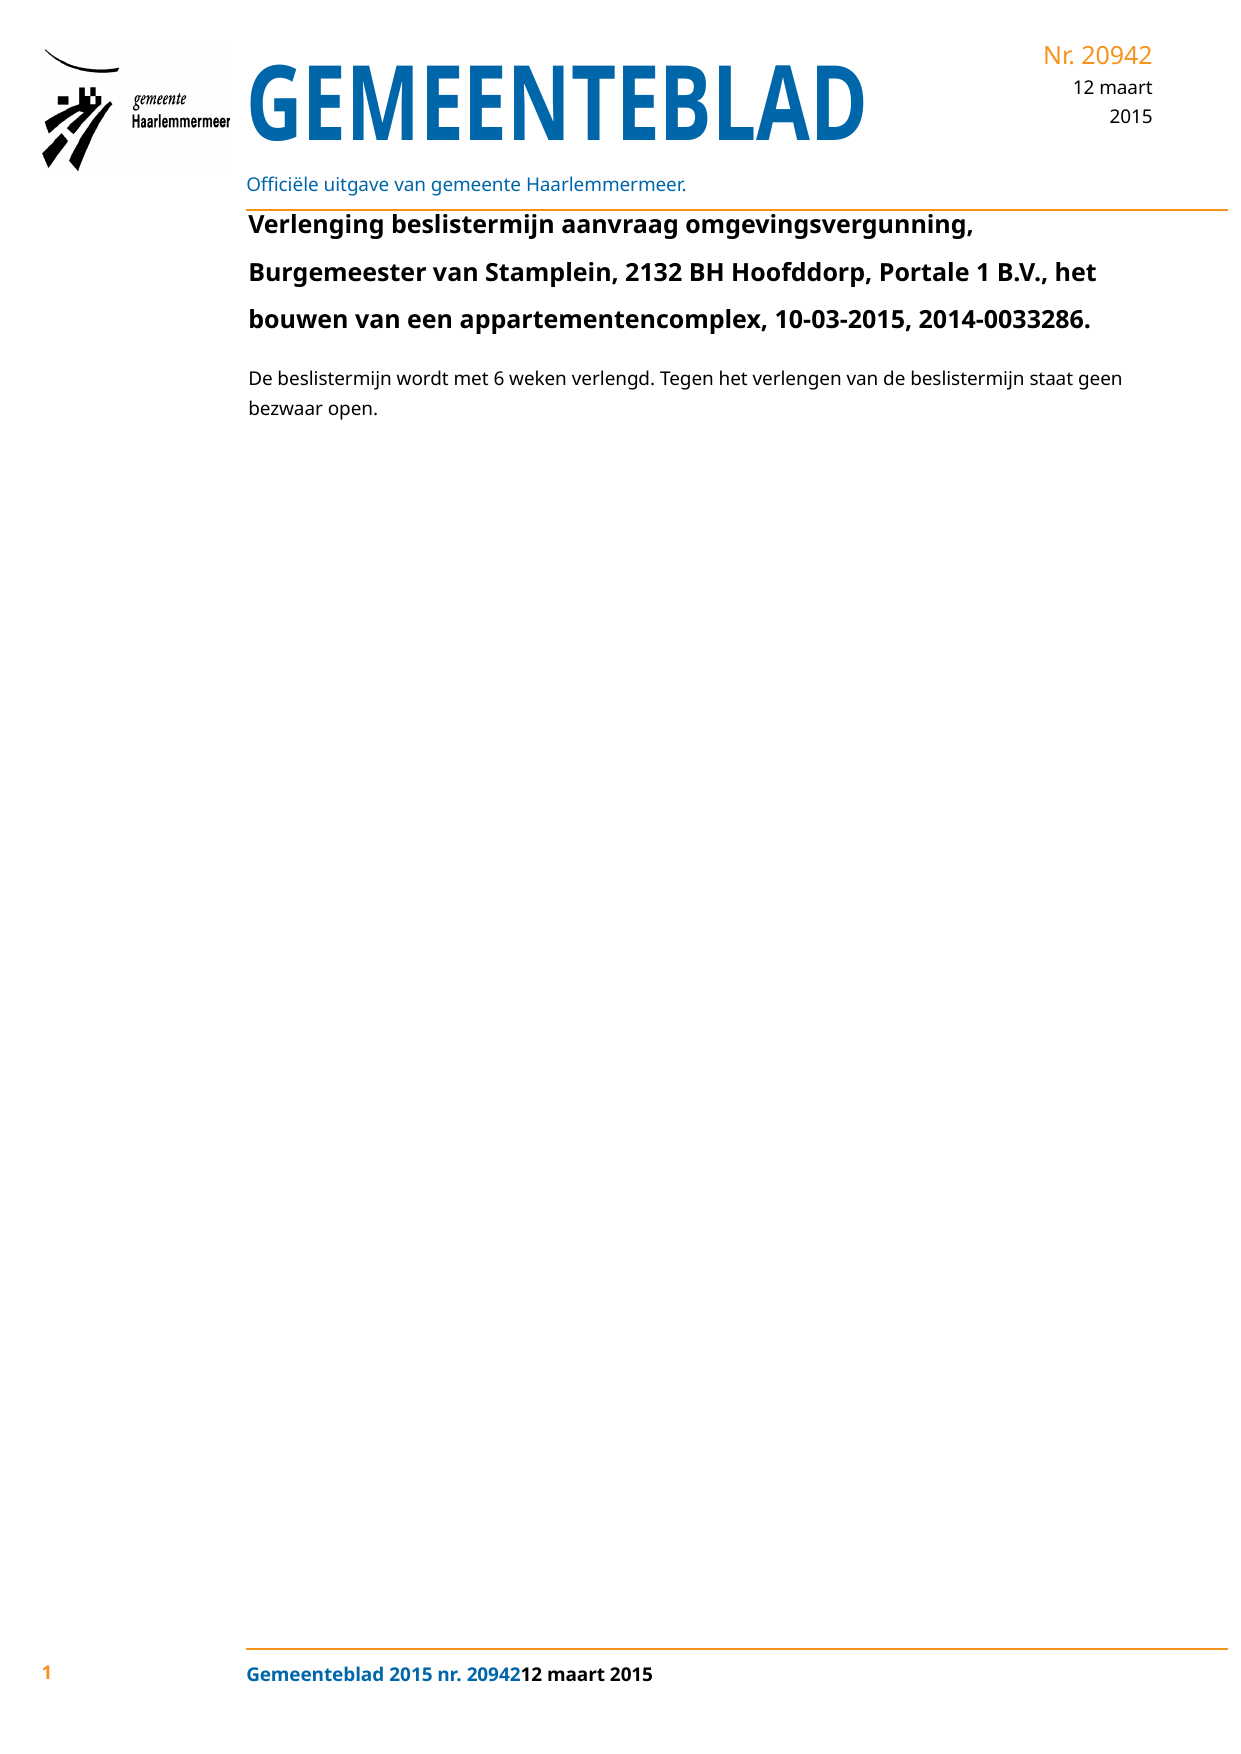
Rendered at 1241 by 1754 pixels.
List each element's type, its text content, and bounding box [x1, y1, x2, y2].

picture [41, 47, 231, 172]
text Verlenging beslistermijn aanvraag omgevingsvergunning, Burgemeester van Stamplein, 2132 BH Hoofddorp, Portale 1 B.V., het bouwen van een appartementencomplex, 10-03-2015, 2014-0033286. [248, 211, 1152, 336]
text De beslistermijn wordt met 6 weken verlengd. Tegen het verlengen van de beslistermijn staat geen bezwaar open. [248, 366, 1152, 421]
